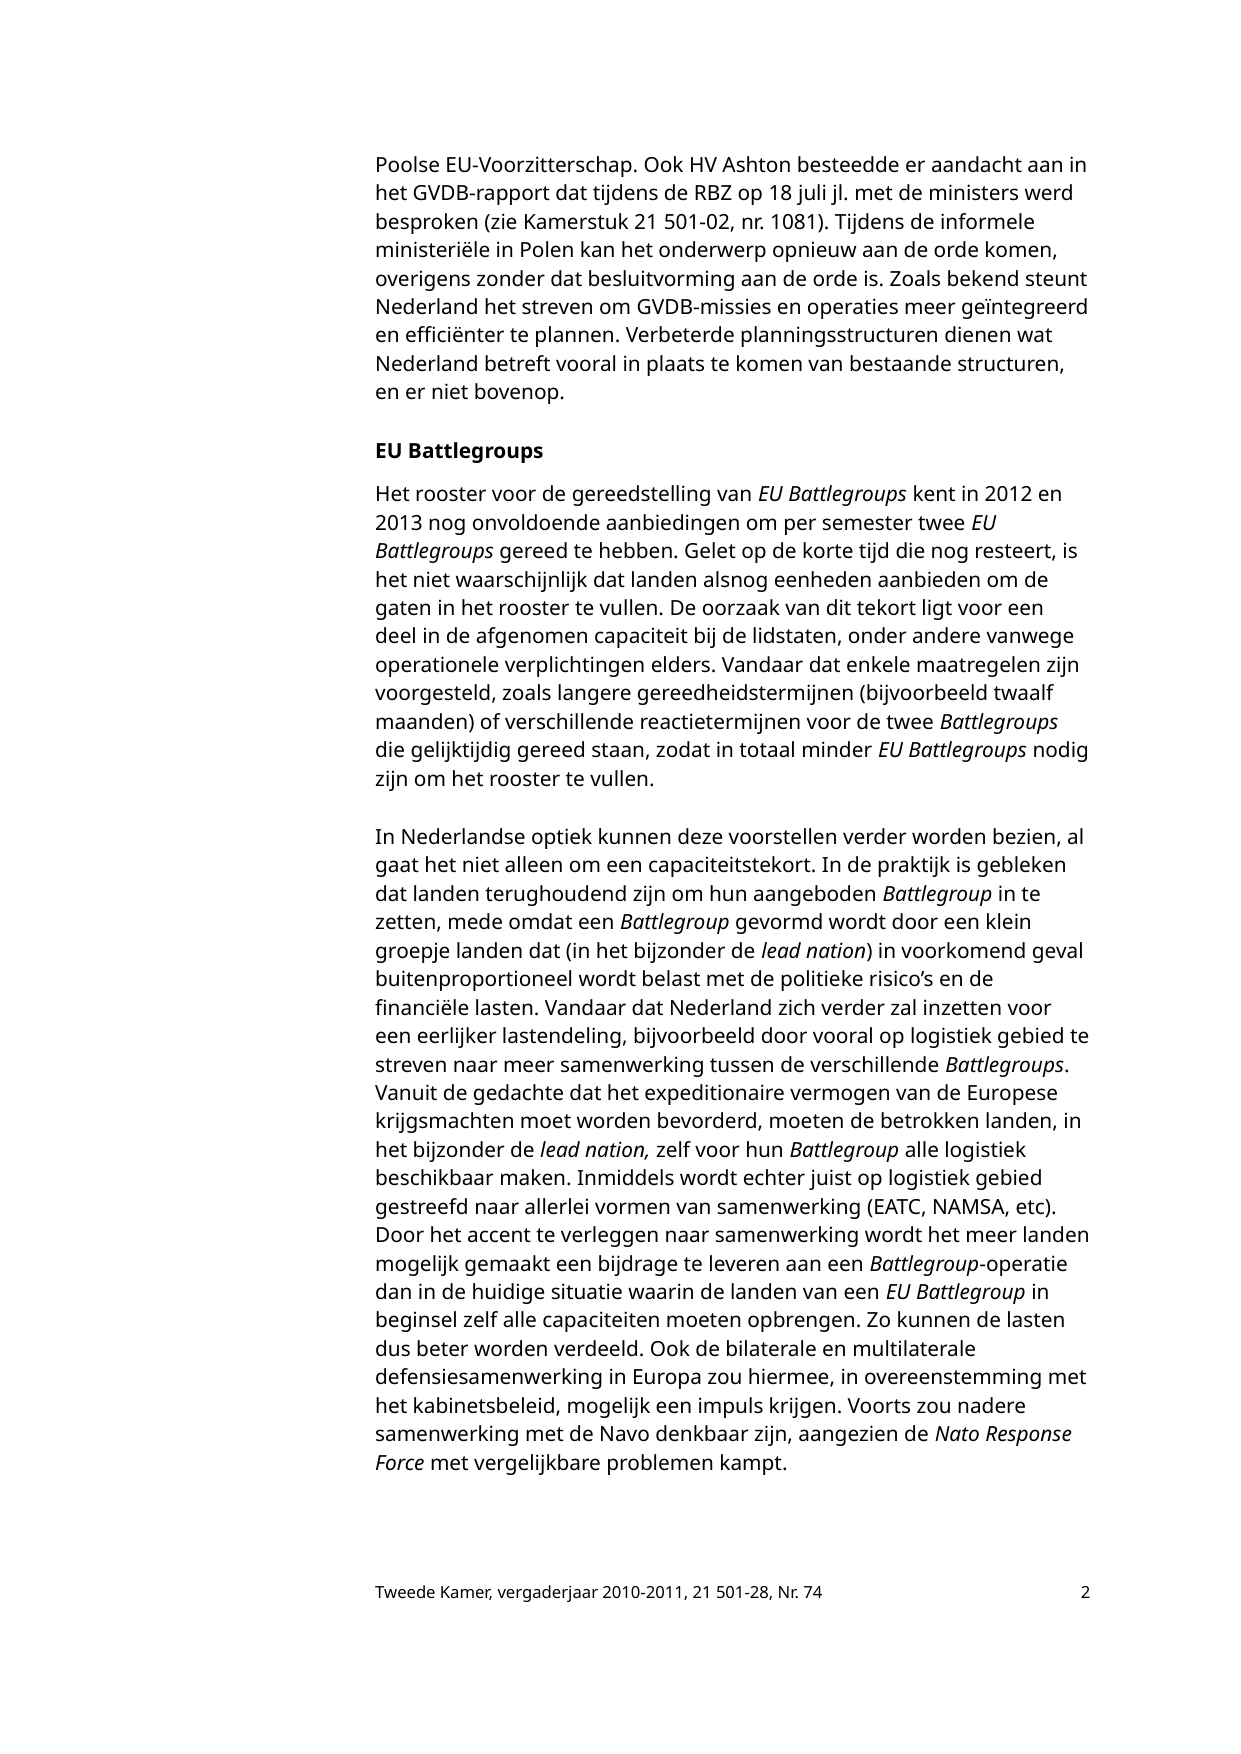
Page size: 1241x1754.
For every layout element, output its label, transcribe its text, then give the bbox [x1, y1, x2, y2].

text Poolse EU-Voorzitterschap. Ook HV Ashton besteedde er aandacht aan in het GVDB-rapport dat tijdens de RBZ op 18 juli jl. met de ministers werd besproken (zie Kamerstuk 21 501-02, nr. 1081). Tijdens de informele ministeriële in Polen kan het onderwerp opnieuw aan de orde komen, overigens zonder dat besluitvorming aan de orde is. Zoals bekend steunt Nederland het streven om GVDB-missies en operaties meer geïntegreerd en efficiënter te plannen. Verbeterde planningsstructuren dienen wat Nederland betreft vooral in plaats te komen van bestaande structuren, en er niet bovenop. [375, 150, 1090, 406]
text Het rooster voor de gereedstelling van EU Battlegroups kent in 2012 en 2013 nog onvoldoende aanbiedingen om per semester twee EU Battlegroups gereed te hebben. Gelet op de korte tijd die nog resteert, is het niet waarschijnlijk dat landen alsnog eenheden aanbieden om de gaten in het rooster te vullen. De oorzaak van dit tekort ligt voor een deel in de afgenomen capaciteit bij de lidstaten, onder andere vanwege operationele verplichtingen elders. Vandaar dat enkele maatregelen zijn voorgesteld, zoals langere gereedheidstermijnen (bijvoorbeeld twaalf maanden) of verschillende reactietermijnen voor de twee Battlegroups die gelijktijdig gereed staan, zodat in totaal minder EU Battlegroups nodig zijn om het rooster te vullen. [375, 479, 1090, 792]
text In Nederlandse optiek kunnen deze voorstellen verder worden bezien, al gaat het niet alleen om een capaciteitstekort. In de praktijk is gebleken dat landen terughoudend zijn om hun aangeboden Battlegroup in te zetten, mede omdat een Battlegroup gevormd wordt door een klein groepje landen dat (in het bijzonder de lead nation) in voorkomend geval buitenproportioneel wordt belast met de politieke risico’s en de financiële lasten. Vandaar dat Nederland zich verder zal inzetten voor een eerlijker lastendeling, bijvoorbeeld door vooral op logistiek gebied te streven naar meer samenwerking tussen de verschillende Battlegroups. Vanuit de gedachte dat het expeditionaire vermogen van de Europese krijgsmachten moet worden bevorderd, moeten de betrokken landen, in het bijzonder de lead nation, zelf voor hun Battlegroup alle logistiek beschikbaar maken. Inmiddels wordt echter juist op logistiek gebied gestreefd naar allerlei vormen van samenwerking (EATC, NAMSA, etc). Door het accent te verleggen naar samenwerking wordt het meer landen mogelijk gemaakt een bijdrage te leveren aan een Battlegroup-operatie dan in de huidige situatie waarin de landen van een EU Battlegroup in beginsel zelf alle capaciteiten moeten opbrengen. Zo kunnen de lasten dus beter worden verdeeld. Ook de bilaterale en multilaterale defensiesamenwerking in Europa zou hiermee, in overeenstemming met het kabinetsbeleid, mogelijk een impuls krijgen. Voorts zou nadere samenwerking met de Navo denkbaar zijn, aangezien de Nato Response Force met vergelijkbare problemen kampt. [375, 822, 1090, 1476]
text EU Battlegroups [375, 436, 1090, 464]
